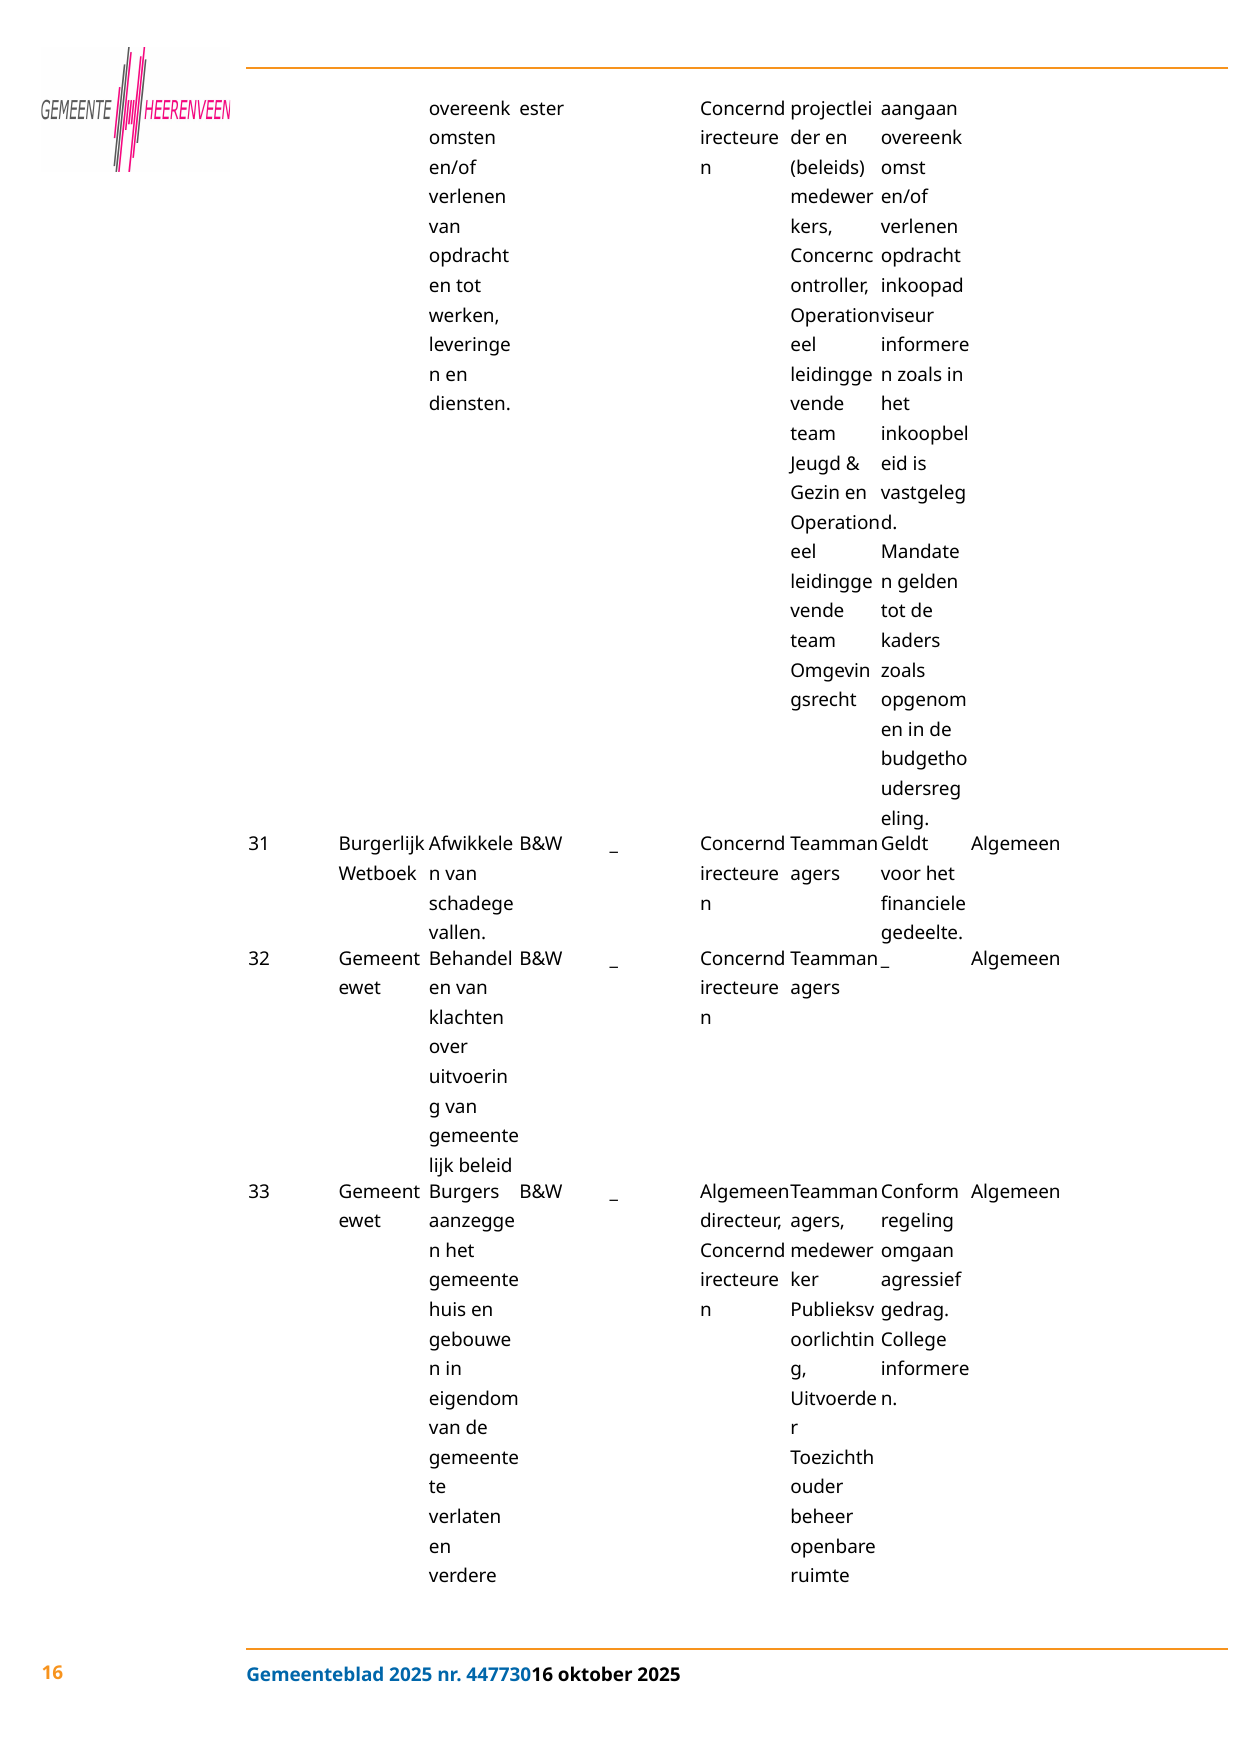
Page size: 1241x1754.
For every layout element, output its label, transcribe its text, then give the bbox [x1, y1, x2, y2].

table_cell Behandelen van klachten over uitvoering van gemeentelijk beleid [429, 945, 519, 1178]
table_cell projectleider en (beleids)medewerkers, Concerncontroller, Operationeel leidinggevende team Jeugd & Gezin en Operationeel leidinggevende team Omgevingsrecht [790, 95, 881, 831]
table_cell _ [881, 945, 971, 1178]
table_cell Algemeen [971, 945, 1061, 1178]
table_cell Teammanagers [790, 945, 881, 1178]
table_cell Algemeen directeur, Concerndirecteuren [700, 1178, 790, 1588]
picture [41, 47, 231, 172]
table_cell Burgerlijk Wetboek [338, 831, 429, 945]
table_cell ester [519, 95, 609, 831]
table_cell [1061, 1178, 1152, 1588]
table_cell 33 [248, 1178, 338, 1588]
table_cell 32 [248, 945, 338, 1178]
table_cell [609, 95, 700, 831]
table_cell Afwikkelen van schadegevallen. [429, 831, 519, 945]
table_cell Teammanagers [790, 831, 881, 945]
table_cell [971, 95, 1061, 831]
table_cell [1061, 831, 1152, 945]
table_cell [338, 95, 429, 831]
table_cell aangaan overeenkomst en/of verlenen opdracht inkoopadviseur informeren zoals in het inkoopbeleid is vastgelegd. Mandaten gelden tot de kaders zoals opgenomen in de budgethoudersregeling. [881, 95, 971, 831]
table_cell Teammanagers, medewerker Publieksvoorlichting, Uitvoerder Toezichthouder beheer openbare ruimte [790, 1178, 881, 1588]
table_cell Burgers aanzeggen het gemeentehuis en gebouwen in eigendom van de gemeente te verlaten en verdere [429, 1178, 519, 1588]
table_cell 31 [248, 831, 338, 945]
table_cell Gemeentewet [338, 1178, 429, 1588]
table_cell [248, 95, 338, 831]
table_cell Conform regeling omgaan agressief gedrag. College informeren. [881, 1178, 971, 1588]
table_cell _ [609, 945, 700, 1178]
table_cell _ [609, 831, 700, 945]
table_cell B&W [519, 945, 609, 1178]
table_cell Concerndirecteuren [700, 95, 790, 831]
table_cell Concerndirecteuren [700, 945, 790, 1178]
table_cell overeenkomsten en/of verlenen van opdrachten tot werken, leveringen en diensten. [429, 95, 519, 831]
table_cell Geldt voor het financiele gedeelte. [881, 831, 971, 945]
table_cell _ [609, 1178, 700, 1588]
table_cell B&W [519, 1178, 609, 1588]
table_cell [1061, 95, 1152, 831]
table_cell Gemeentewet [338, 945, 429, 1178]
table_cell Concerndirecteuren [700, 831, 790, 945]
table_cell [1061, 945, 1152, 1178]
table_cell Algemeen [971, 831, 1061, 945]
table_cell Algemeen [971, 1178, 1061, 1588]
table_cell B&W [519, 831, 609, 945]
